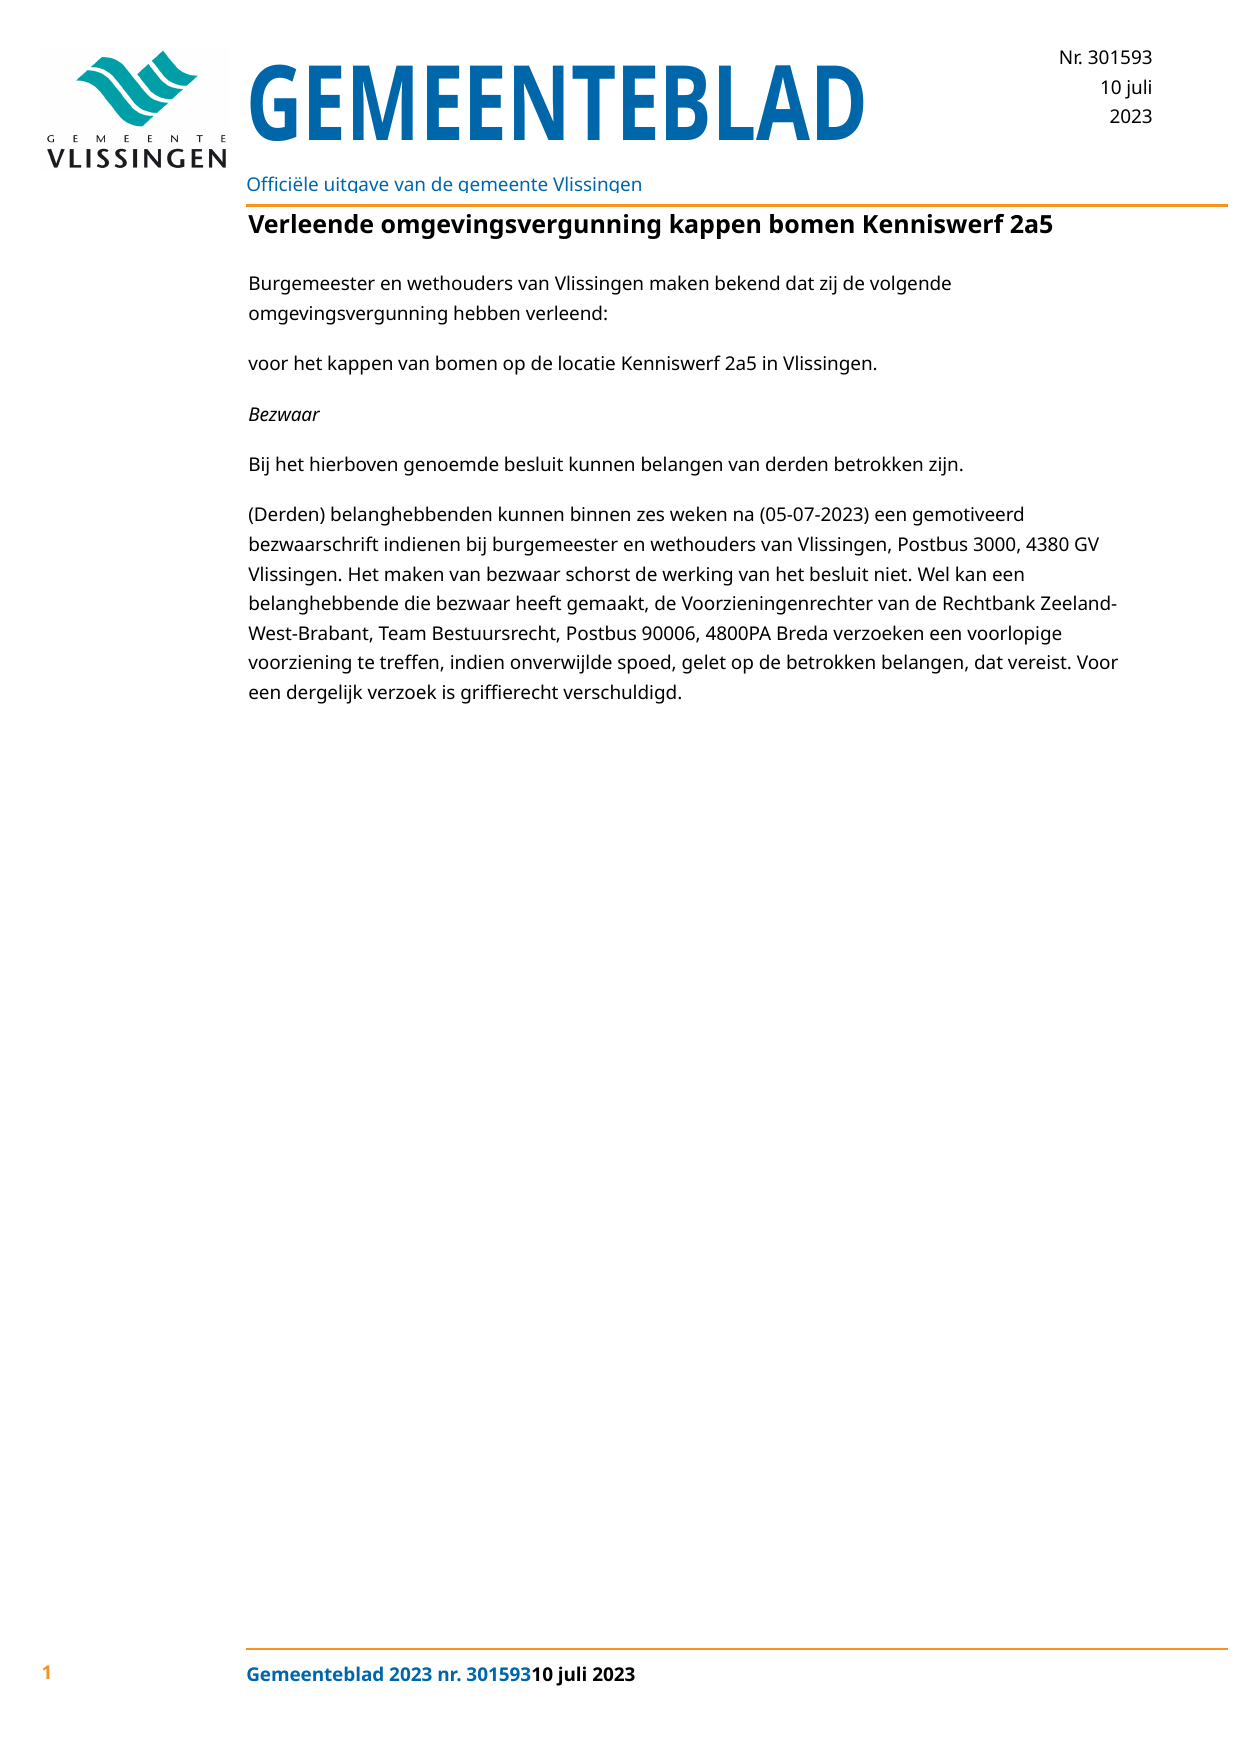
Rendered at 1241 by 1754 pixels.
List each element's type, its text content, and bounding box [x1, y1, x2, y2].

text Bezwaar [248, 401, 1152, 426]
text (Derden) belanghebbenden kunnen binnen zes weken na (05-07-2023) een gemotiveerd bezwaarschrift indienen bij burgemeester en wethouders van Vlissingen, Postbus 3000, 4380 GV Vlissingen. Het maken van bezwaar schorst de werking van het besluit niet. Wel kan een belanghebbende die bezwaar heeft gemaakt, de Voorzieningenrechter van de Rechtbank Zeeland-West-Brabant, Team Bestuursrecht, Postbus 90006, 4800PA Breda verzoeken een voorlopige voorziening te treffen, indien onverwijlde spoed, gelet op de betrokken belangen, dat vereist. Voor een dergelijk verzoek is griffierecht verschuldigd. [248, 502, 1152, 705]
text Burgemeester en wethouders van Vlissingen maken bekend dat zij de volgende omgevingsvergunning hebben verleend: [248, 270, 1152, 326]
text Verleende omgevingsvergunning kappen bomen Kenniswerf 2a5 [248, 207, 1152, 241]
text voor het kappen van bomen op de locatie Kenniswerf 2a5 in Vlissingen. [248, 350, 1152, 376]
text Bij het hierboven genoemde besluit kunnen belangen van derden betrokken zijn. [248, 451, 1152, 477]
picture [41, 47, 231, 172]
